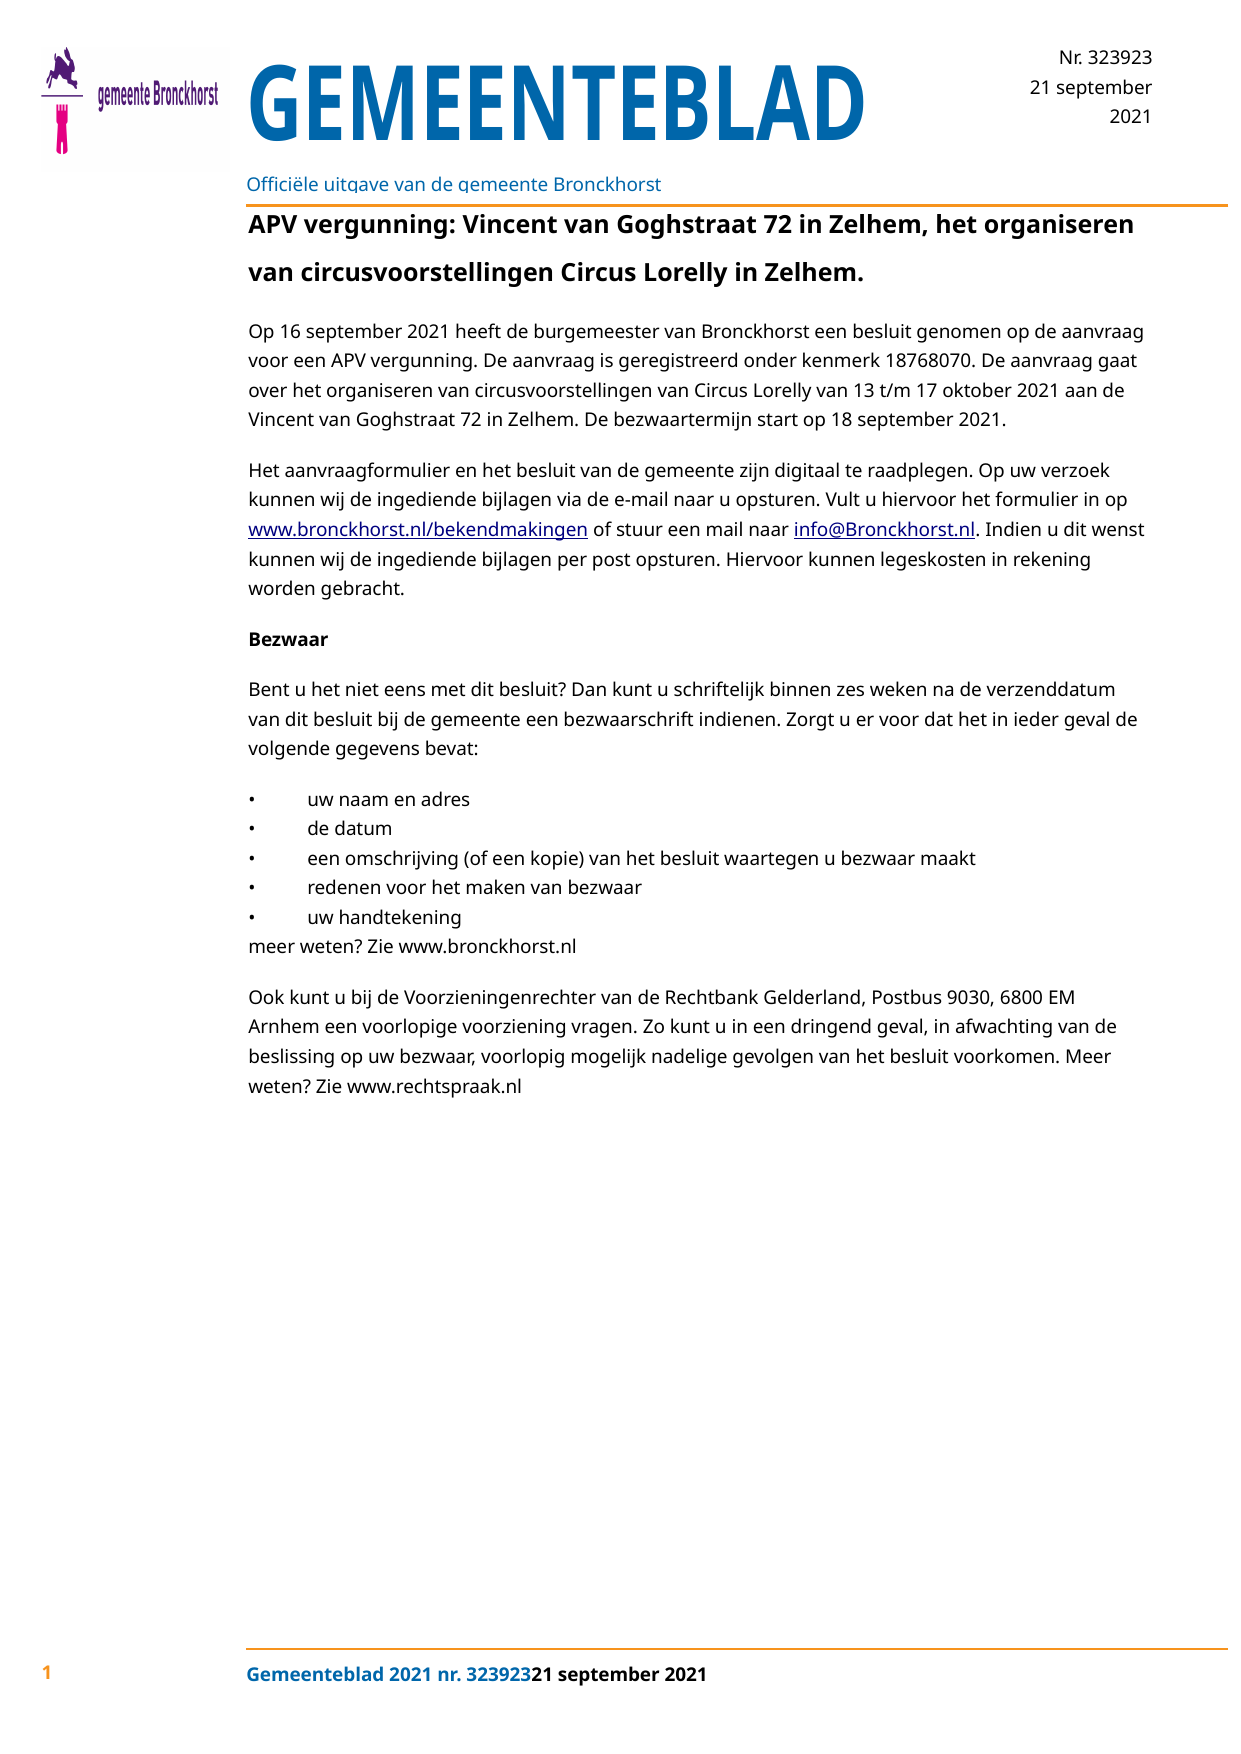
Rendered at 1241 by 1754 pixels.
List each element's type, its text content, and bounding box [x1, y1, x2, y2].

picture [41, 47, 231, 172]
list de datum [248, 815, 1152, 841]
text meer weten? Zie www.bronckhorst.nl [248, 934, 1152, 959]
text Het aanvraagformulier en het besluit van de gemeente zijn digitaal te raadplegen. Op uw verzoek kunnen wij de ingediende bijlagen via de e-mail naar u opsturen. Vult u hiervoor het formulier in op www.bronckhorst.nl/bekendmakingen of stuur een mail naar info@Bronckhorst.nl. Indien u dit wenst kunnen wij de ingediende bijlagen per post opsturen. Hiervoor kunnen legeskosten in rekening worden gebracht. [248, 457, 1152, 601]
list uw handtekening [248, 904, 1152, 930]
list uw naam en adres [248, 786, 1152, 812]
list een omschrijving (of een kopie) van het besluit waartegen u bezwaar maakt [248, 845, 1152, 871]
text Bezwaar [248, 626, 1152, 652]
text Op 16 september 2021 heeft de burgemeester van Bronckhorst een besluit genomen op de aanvraag voor een APV vergunning. De aanvraag is geregistreerd onder kenmerk 18768070. De aanvraag gaat over het organiseren van circusvoorstellingen van Circus Lorelly van 13 t/m 17 oktober 2021 aan de Vincent van Goghstraat 72 in Zelhem. De bezwaartermijn start op 18 september 2021. [248, 318, 1152, 432]
list redenen voor het maken van bezwaar [248, 874, 1152, 900]
text Bent u het niet eens met dit besluit? Dan kunt u schriftelijk binnen zes weken na de verzenddatum van dit besluit bij de gemeente een bezwaarschrift indienen. Zorgt u er voor dat het in ieder geval de volgende gegevens bevat: [248, 676, 1152, 761]
text Ook kunt u bij de Voorzieningenrechter van de Rechtbank Gelderland, Postbus 9030, 6800 EM Arnhem een voorlopige voorziening vragen. Zo kunt u in een dringend geval, in afwachting van de beslissing op uw bezwaar, voorlopig mogelijk nadelige gevolgen van het besluit voorkomen. Meer weten? Zie www.rechtspraak.nl [248, 984, 1152, 1099]
text APV vergunning: Vincent van Goghstraat 72 in Zelhem, het organiseren van circusvoorstellingen Circus Lorelly in Zelhem. [248, 207, 1152, 288]
